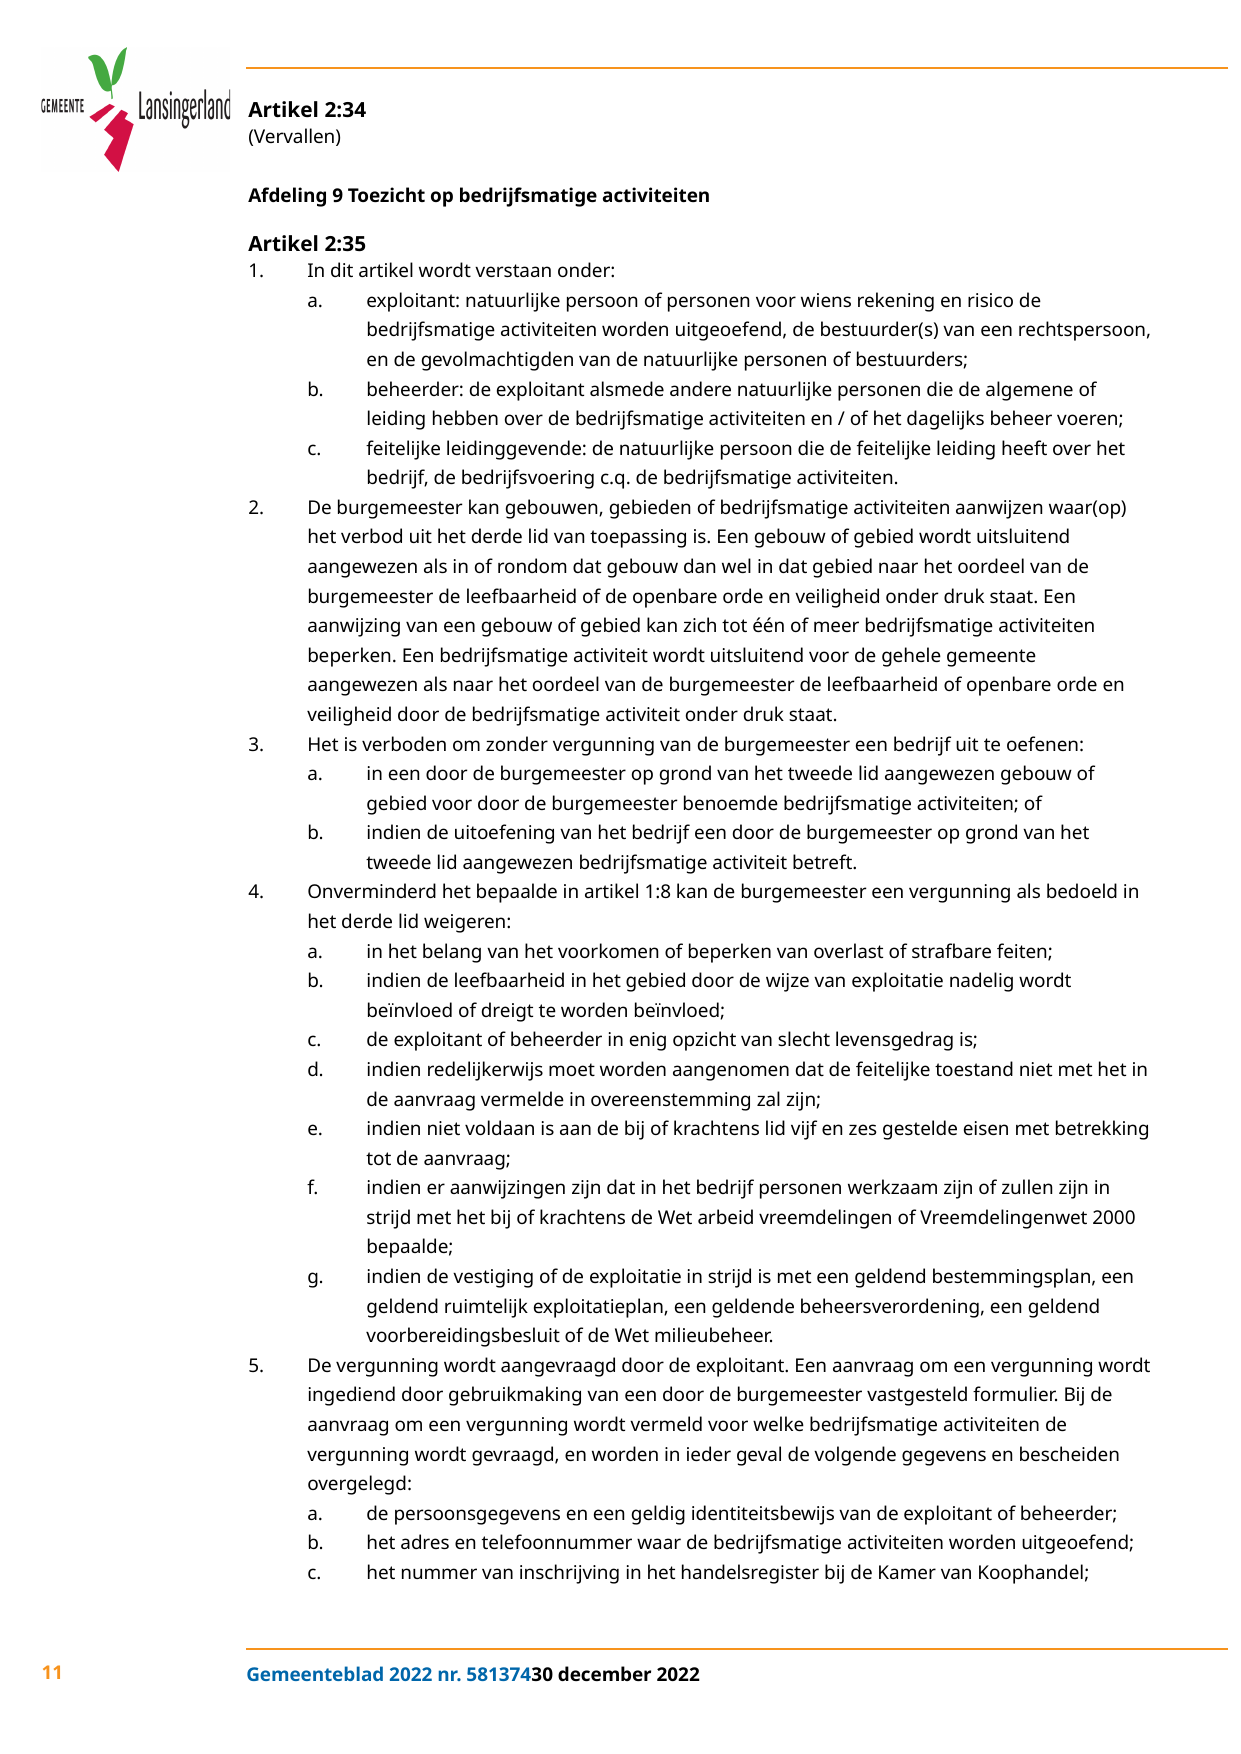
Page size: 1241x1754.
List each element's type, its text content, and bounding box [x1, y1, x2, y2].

list indien redelijkerwijs moet worden aangenomen dat de feitelijke toestand niet met het in de aanvraag vermelde in overeenstemming zal zijn; [307, 1056, 1152, 1111]
list exploitant: natuurlijke persoon of personen voor wiens rekening en risico de bedrijfsmatige activiteiten worden uitgeoefend, de bestuurder(s) van een rechtspersoon, en de gevolmachtigden van de natuurlijke personen of bestuurders; [307, 287, 1152, 372]
list Onverminderd het bepaalde in artikel 1:8 kan de burgemeester een vergunning als bedoeld in het derde lid weigeren: [248, 879, 1152, 934]
list De burgemeester kan gebouwen, gebieden of bedrijfsmatige activiteiten aanwijzen waar(op) het verbod uit het derde lid van toepassing is. Een gebouw of gebied wordt uitsluitend aangewezen als in of rondom dat gebouw dan wel in dat gebied naar het oordeel van de burgemeester de leefbaarheid of de openbare orde en veiligheid onder druk staat. Een aanwijzing van een gebouw of gebied kan zich tot één of meer bedrijfsmatige activiteiten beperken. Een bedrijfsmatige activiteit wordt uitsluitend voor de gehele gemeente aangewezen als naar het oordeel van de burgemeester de leefbaarheid of openbare orde en veiligheid door de bedrijfsmatige activiteit onder druk staat. [248, 494, 1152, 727]
list in een door de burgemeester op grond van het tweede lid aangewezen gebouw of gebied voor door de burgemeester benoemde bedrijfsmatige activiteiten; of [307, 760, 1152, 816]
list de exploitant of beheerder in enig opzicht van slecht levensgedrag is; [307, 1027, 1152, 1052]
list indien niet voldaan is aan de bij of krachtens lid vijf en zes gestelde eisen met betrekking tot de aanvraag; [307, 1115, 1152, 1171]
list indien de leefbaarheid in het gebied door de wijze van exploitatie nadelig wordt beïnvloed of dreigt te worden beïnvloed; [307, 967, 1152, 1023]
list de persoonsgegevens en een geldig identiteitsbewijs van de exploitant of beheerder; [307, 1500, 1152, 1526]
list De vergunning wordt aangevraagd door de exploitant. Een aanvraag om een vergunning wordt ingediend door gebruikmaking van een door de burgemeester vastgesteld formulier. Bij de aanvraag om een vergunning wordt vermeld voor welke bedrijfsmatige activiteiten de vergunning wordt gevraagd, en worden in ieder geval de volgende gegevens en bescheiden overgelegd: [248, 1352, 1152, 1496]
list feitelijke leidinggevende: de natuurlijke persoon die de feitelijke leiding heeft over het bedrijf, de bedrijfsvoering c.q. de bedrijfsmatige activiteiten. [307, 435, 1152, 490]
list indien de uitoefening van het bedrijf een door de burgemeester op grond van het tweede lid aangewezen bedrijfsmatige activiteit betreft. [307, 819, 1152, 875]
list in het belang van het voorkomen of beperken van overlast of strafbare feiten; [307, 938, 1152, 963]
text Afdeling 9 Toezicht op bedrijfsmatige activiteiten [248, 182, 1152, 208]
list In dit artikel wordt verstaan onder: [248, 257, 1152, 283]
text Artikel 2:35 [248, 229, 1152, 257]
picture [41, 47, 231, 172]
list indien de vestiging of de exploitatie in strijd is met een geldend bestemmingsplan, een geldend ruimtelijk exploitatieplan, een geldende beheersverordening, een geldend voorbereidingsbesluit of de Wet milieubeheer. [307, 1263, 1152, 1348]
list het nummer van inschrijving in het handelsregister bij de Kamer van Koophandel; [307, 1559, 1152, 1585]
list Het is verboden om zonder vergunning van de burgemeester een bedrijf uit te oefenen: [248, 731, 1152, 756]
list beheerder: de exploitant alsmede andere natuurlijke personen die de algemene of leiding hebben over de bedrijfsmatige activiteiten en / of het dagelijks beheer voeren; [307, 376, 1152, 431]
list het adres en telefoonnummer waar de bedrijfsmatige activiteiten worden uitgeoefend; [307, 1529, 1152, 1555]
text (Vervallen) [248, 123, 1152, 149]
text Artikel 2:34 [248, 95, 1152, 123]
list indien er aanwijzingen zijn dat in het bedrijf personen werkzaam zijn of zullen zijn in strijd met het bij of krachtens de Wet arbeid vreemdelingen of Vreemdelingenwet 2000 bepaalde; [307, 1174, 1152, 1259]
